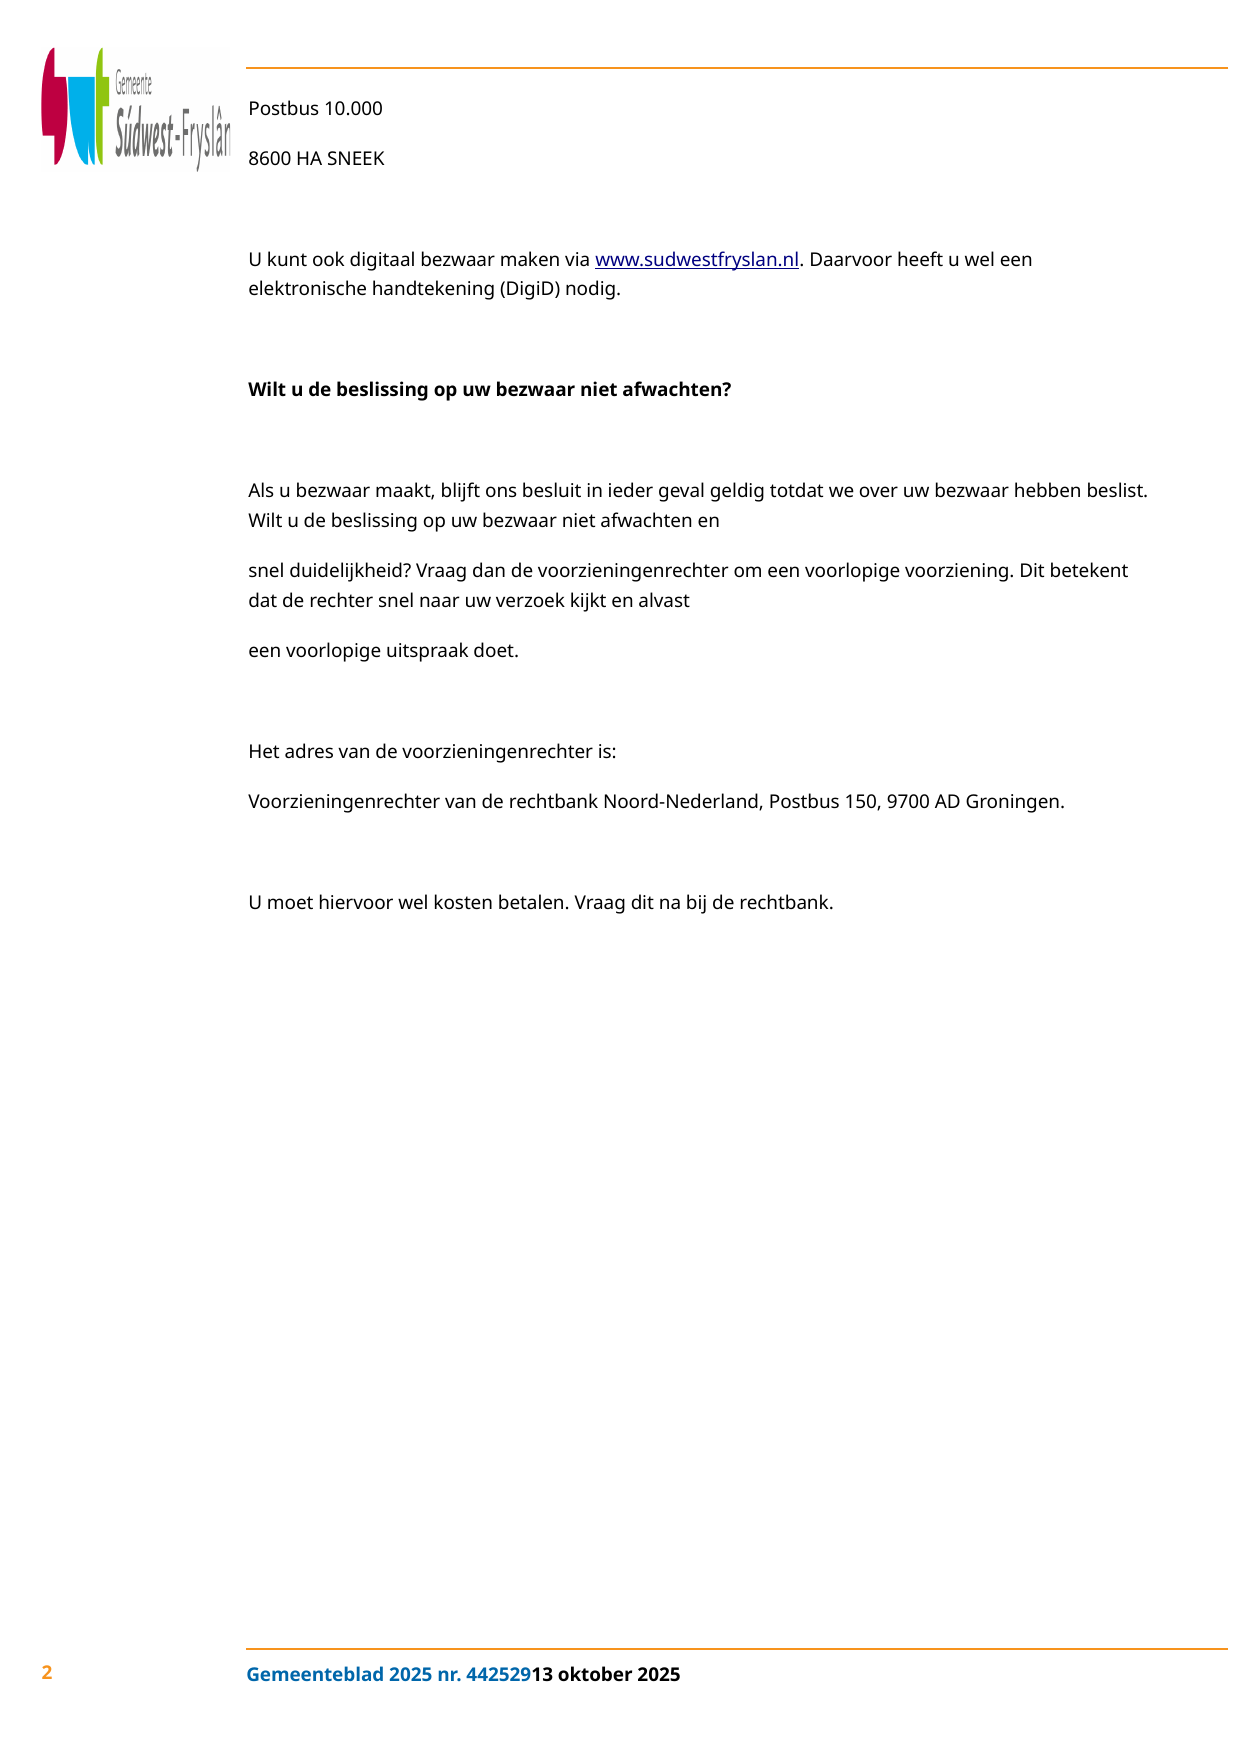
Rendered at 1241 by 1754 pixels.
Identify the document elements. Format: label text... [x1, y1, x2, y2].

text snel duidelijkheid? Vraag dan de voorzieningenrechter om een voorlopige voorziening. Dit betekent dat de rechter snel naar uw verzoek kijkt en alvast [248, 557, 1152, 613]
text Als u bezwaar maakt, blijft ons besluit in ieder geval geldig totdat we over uw bezwaar hebben beslist. Wilt u de beslissing op uw bezwaar niet afwachten en [248, 477, 1152, 533]
text Wilt u de beslissing op uw bezwaar niet afwachten? [248, 376, 1152, 402]
picture [41, 47, 231, 172]
text 8600 HA SNEEK [248, 145, 1152, 171]
text U kunt ook digitaal bezwaar maken via www.sudwestfryslan.nl. Daarvoor heeft u wel een elektronische handtekening (DigiD) nodig. [248, 246, 1152, 301]
text een voorlopige uitspraak doet. [248, 637, 1152, 663]
text Het adres van de voorzieningenrechter is: [248, 738, 1152, 764]
text Postbus 10.000 [248, 95, 1152, 121]
text Voorzieningenrechter van de rechtbank Noord-Nederland, Postbus 150, 9700 AD Groningen. [248, 788, 1152, 814]
text U moet hiervoor wel kosten betalen. Vraag dit na bij de rechtbank. [248, 889, 1152, 915]
